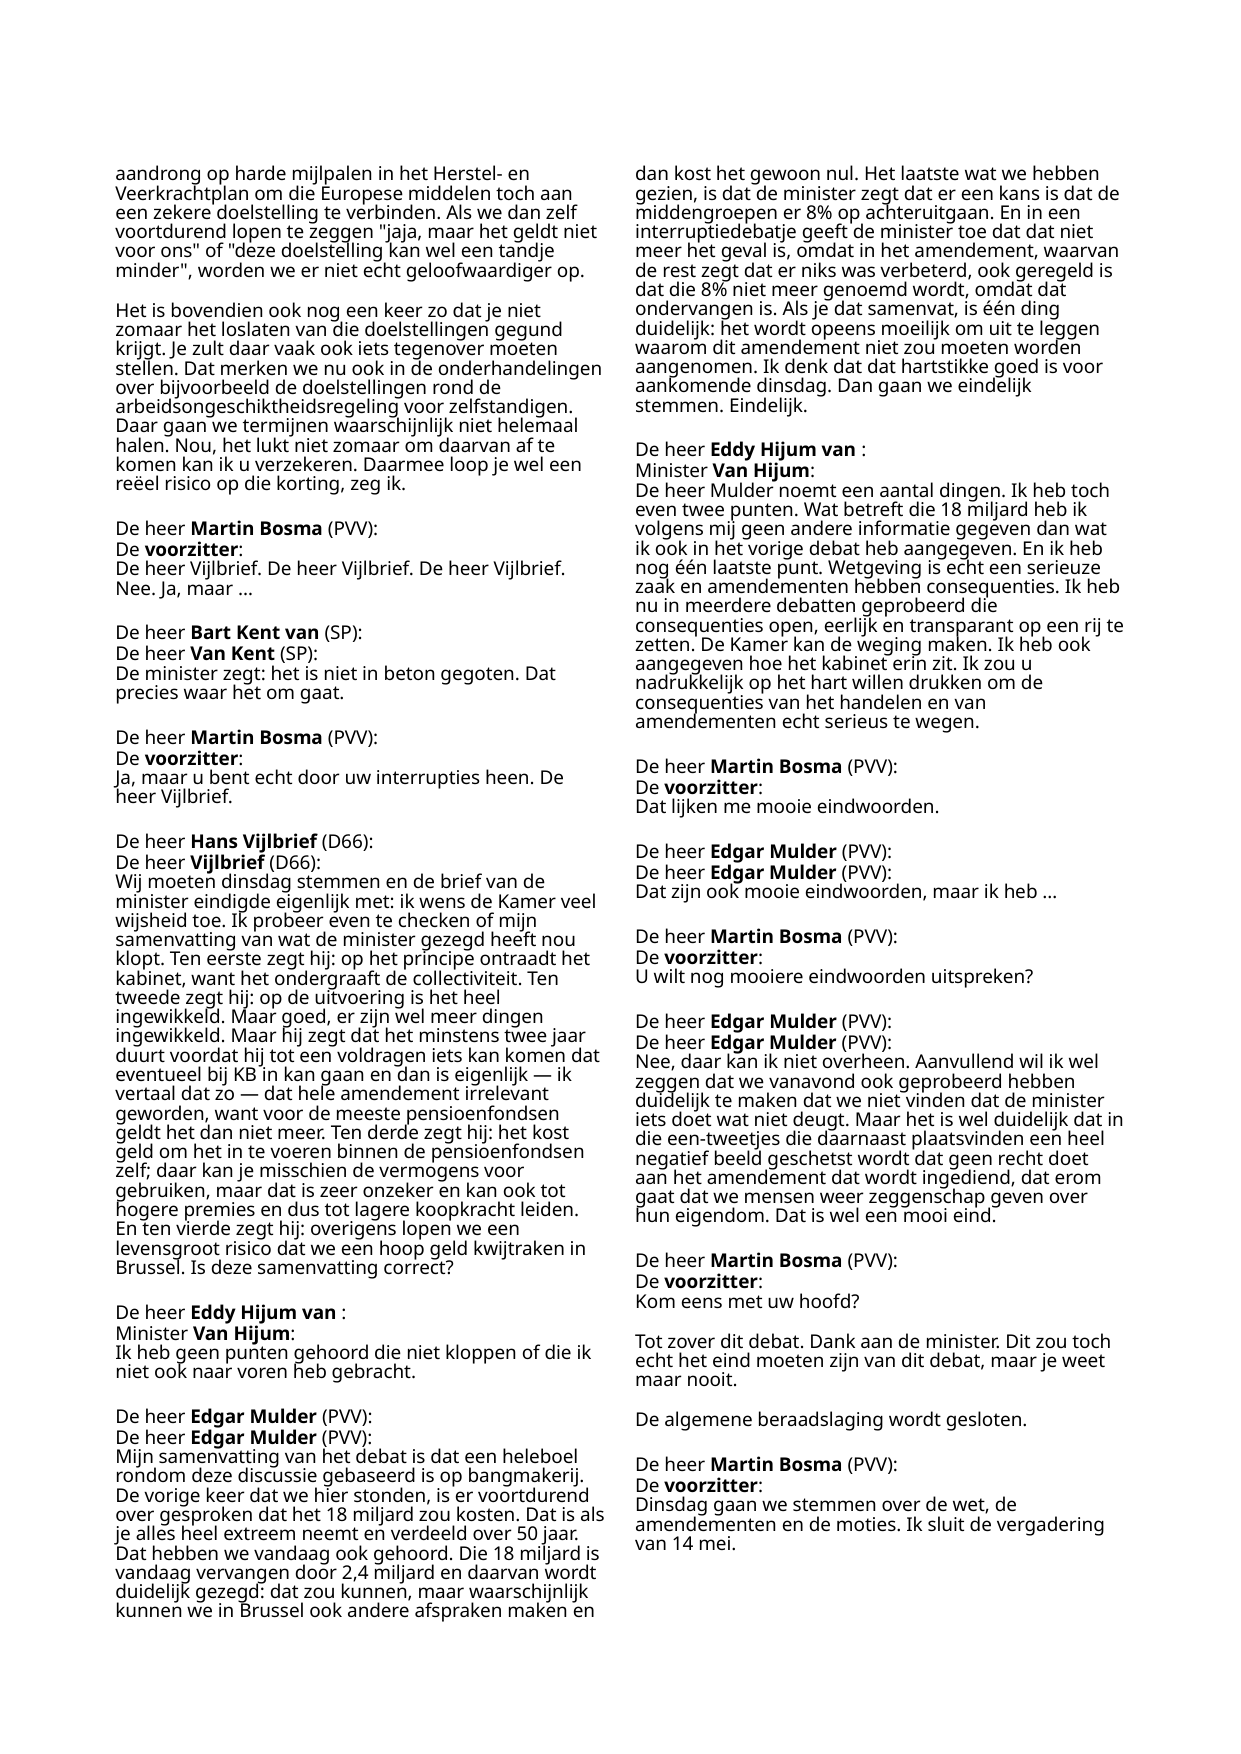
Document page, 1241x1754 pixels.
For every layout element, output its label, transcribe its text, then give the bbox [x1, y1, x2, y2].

text De heer Hans Vijlbrief (D66): [115, 828, 605, 854]
text De heer Vijlbrief. De heer Vijlbrief. De heer Vijlbrief. Nee. Ja, maar … [115, 560, 605, 599]
text De heer Edgar Mulder (PVV): [635, 1034, 1125, 1053]
text Het is bovendien ook nog een keer zo dat je niet zomaar het loslaten van die doelstellingen gegund krijgt. Je zult daar vaak ook iets tegenover moeten stellen. Dat merken we nu ook in de onderhandelingen over bijvoorbeeld de doelstellingen rond de arbeidsongeschiktheidsregeling voor zelfstandigen. Daar gaan we termijnen waarschijnlijk niet helemaal halen. Nou, het lukt niet zomaar om daarvan af te komen kan ik u verzekeren. Daarmee loop je wel een reëel risico op die korting, zeg ik. [115, 302, 605, 494]
text De voorzitter: [635, 949, 1125, 968]
text De heer Martin Bosma (PVV): [635, 1451, 1125, 1477]
text Ik heb geen punten gehoord die niet kloppen of die ik niet ook naar voren heb gebracht. [115, 1344, 605, 1382]
text dan kost het gewoon nul. Het laatste wat we hebben gezien, is dat de minister zegt dat er een kans is dat de middengroepen er 8% op achteruitgaan. En in een interruptiedebatje geeft de minister toe dat dat niet meer het geval is, omdat in het amendement, waarvan de rest zegt dat er niks was verbeterd, ook geregeld is dat die 8% niet meer genoemd wordt, omdat dat ondervangen is. Als je dat samenvat, is één ding duidelijk: het wordt opeens moeilijk om uit te leggen waarom dit amendement niet zou moeten worden aangenomen. Ik denk dat dat hartstikke goed is voor aankomende dinsdag. Dan gaan we eindelijk stemmen. Eindelijk. [635, 165, 1125, 416]
text De heer Eddy Hijum van : [635, 437, 1125, 462]
text De voorzitter: [635, 779, 1125, 798]
text Tot zover dit debat. Dank aan de minister. Dit zou toch echt het eind moeten zijn van dit debat, maar je weet maar nooit. [635, 1333, 1125, 1390]
text De heer Vijlbrief (D66): [115, 854, 605, 873]
text De heer Edgar Mulder (PVV): [635, 1008, 1125, 1034]
text De heer Van Kent (SP): [115, 645, 605, 664]
text Mijn samenvatting van het debat is dat een heleboel rondom deze discussie gebaseerd is op bangmakerij. De vorige keer dat we hier stonden, is er voortdurend over gesproken dat het 18 miljard zou kosten. Dat is als je alles heel extreem neemt en verdeeld over 50 jaar. Dat hebben we vandaag ook gehoord. Die 18 miljard is vandaag vervangen door 2,4 miljard en daarvan wordt duidelijk gezegd: dat zou kunnen, maar waarschijnlijk kunnen we in Brussel ook andere afspraken maken en [115, 1448, 605, 1622]
text De voorzitter: [115, 541, 605, 560]
text De heer Bart Kent van (SP): [115, 619, 605, 645]
text De voorzitter: [635, 1273, 1125, 1293]
text De voorzitter: [635, 1477, 1125, 1496]
text Minister Van Hijum: [115, 1324, 605, 1344]
text De heer Edgar Mulder (PVV): [635, 838, 1125, 864]
text De heer Martin Bosma (PVV): [635, 923, 1125, 949]
text De voorzitter: [115, 750, 605, 769]
text De heer Eddy Hijum van : [115, 1299, 605, 1324]
text Minister Van Hijum: [635, 462, 1125, 482]
text Dinsdag gaan we stemmen over de wet, de amendementen en de moties. Ik sluit de vergadering van 14 mei. [635, 1496, 1125, 1554]
text U wilt nog mooiere eindwoorden uitspreken? [635, 968, 1125, 987]
text Wij moeten dinsdag stemmen en de brief van de minister eindigde eigenlijk met: ik wens de Kamer veel wijsheid toe. Ik probeer even te checken of mijn samenvatting van wat de minister gezegd heeft nou klopt. Ten eerste zegt hij: op het principe ontraadt het kabinet, want het ondergraaft de collectiviteit. Ten tweede zegt hij: op de uitvoering is het heel ingewikkeld. Maar goed, er zijn wel meer dingen ingewikkeld. Maar hij zegt dat het minstens twee jaar duurt voordat hij tot een voldragen iets kan komen dat eventueel bij KB in kan gaan en dan is eigenlijk — ik vertaal dat zo — dat hele amendement irrelevant geworden, want voor de meeste pensioenfondsen geldt het dan niet meer. Ten derde zegt hij: het kost geld om het in te voeren binnen de pensioenfondsen zelf; daar kan je misschien de vermogens voor gebruiken, maar dat is zeer onzeker en kan ook tot hogere premies en dus tot lagere koopkracht leiden. En ten vierde zegt hij: overigens lopen we een levensgroot risico dat we een hoop geld kwijtraken in Brussel. Is deze samenvatting correct? [115, 873, 605, 1278]
text De heer Martin Bosma (PVV): [635, 753, 1125, 779]
text Ja, maar u bent echt door uw interrupties heen. De heer Vijlbrief. [115, 769, 605, 807]
text De heer Martin Bosma (PVV): [115, 724, 605, 750]
text aandrong op harde mijlpalen in het Herstel- en Veerkrachtplan om die Europese middelen toch aan een zekere doelstelling te verbinden. Als we dan zelf voortdurend lopen te zeggen "jaja, maar het geldt niet voor ons" of "deze doelstelling kan wel een tandje minder", worden we er niet echt geloofwaardiger op. [115, 165, 605, 281]
text Dat zijn ook mooie eindwoorden, maar ik heb … [635, 883, 1125, 902]
text De heer Edgar Mulder (PVV): [635, 864, 1125, 883]
text Dat lijken me mooie eindwoorden. [635, 798, 1125, 817]
text Kom eens met uw hoofd? [635, 1293, 1125, 1312]
text De heer Edgar Mulder (PVV): [115, 1429, 605, 1448]
text De heer Edgar Mulder (PVV): [115, 1403, 605, 1429]
text De algemene beraadslaging wordt gesloten. [635, 1411, 1125, 1430]
text De heer Martin Bosma (PVV): [115, 515, 605, 541]
text Nee, daar kan ik niet overheen. Aanvullend wil ik wel zeggen dat we vanavond ook geprobeerd hebben duidelijk te maken dat we niet vinden dat de minister iets doet wat niet deugt. Maar het is wel duidelijk dat in die een-tweetjes die daarnaast plaatsvinden een heel negatief beeld geschetst wordt dat geen recht doet aan het amendement dat wordt ingediend, dat erom gaat dat we mensen weer zeggenschap geven over hun eigendom. Dat is wel een mooi eind. [635, 1053, 1125, 1227]
text De minister zegt: het is niet in beton gegoten. Dat precies waar het om gaat. [115, 664, 605, 703]
text De heer Mulder noemt een aantal dingen. Ik heb toch even twee punten. Wat betreft die 18 miljard heb ik volgens mij geen andere informatie gegeven dan wat ik ook in het vorige debat heb aangegeven. En ik heb nog één laatste punt. Wetgeving is echt een serieuze zaak en amendementen hebben consequenties. Ik heb nu in meerdere debatten geprobeerd die consequenties open, eerlijk en transparant op een rij te zetten. De Kamer kan de weging maken. Ik heb ook aangegeven hoe het kabinet erin zit. Ik zou u nadrukkelijk op het hart willen drukken om de consequenties van het handelen en van amendementen echt serieus te wegen. [635, 482, 1125, 732]
text De heer Martin Bosma (PVV): [635, 1248, 1125, 1273]
